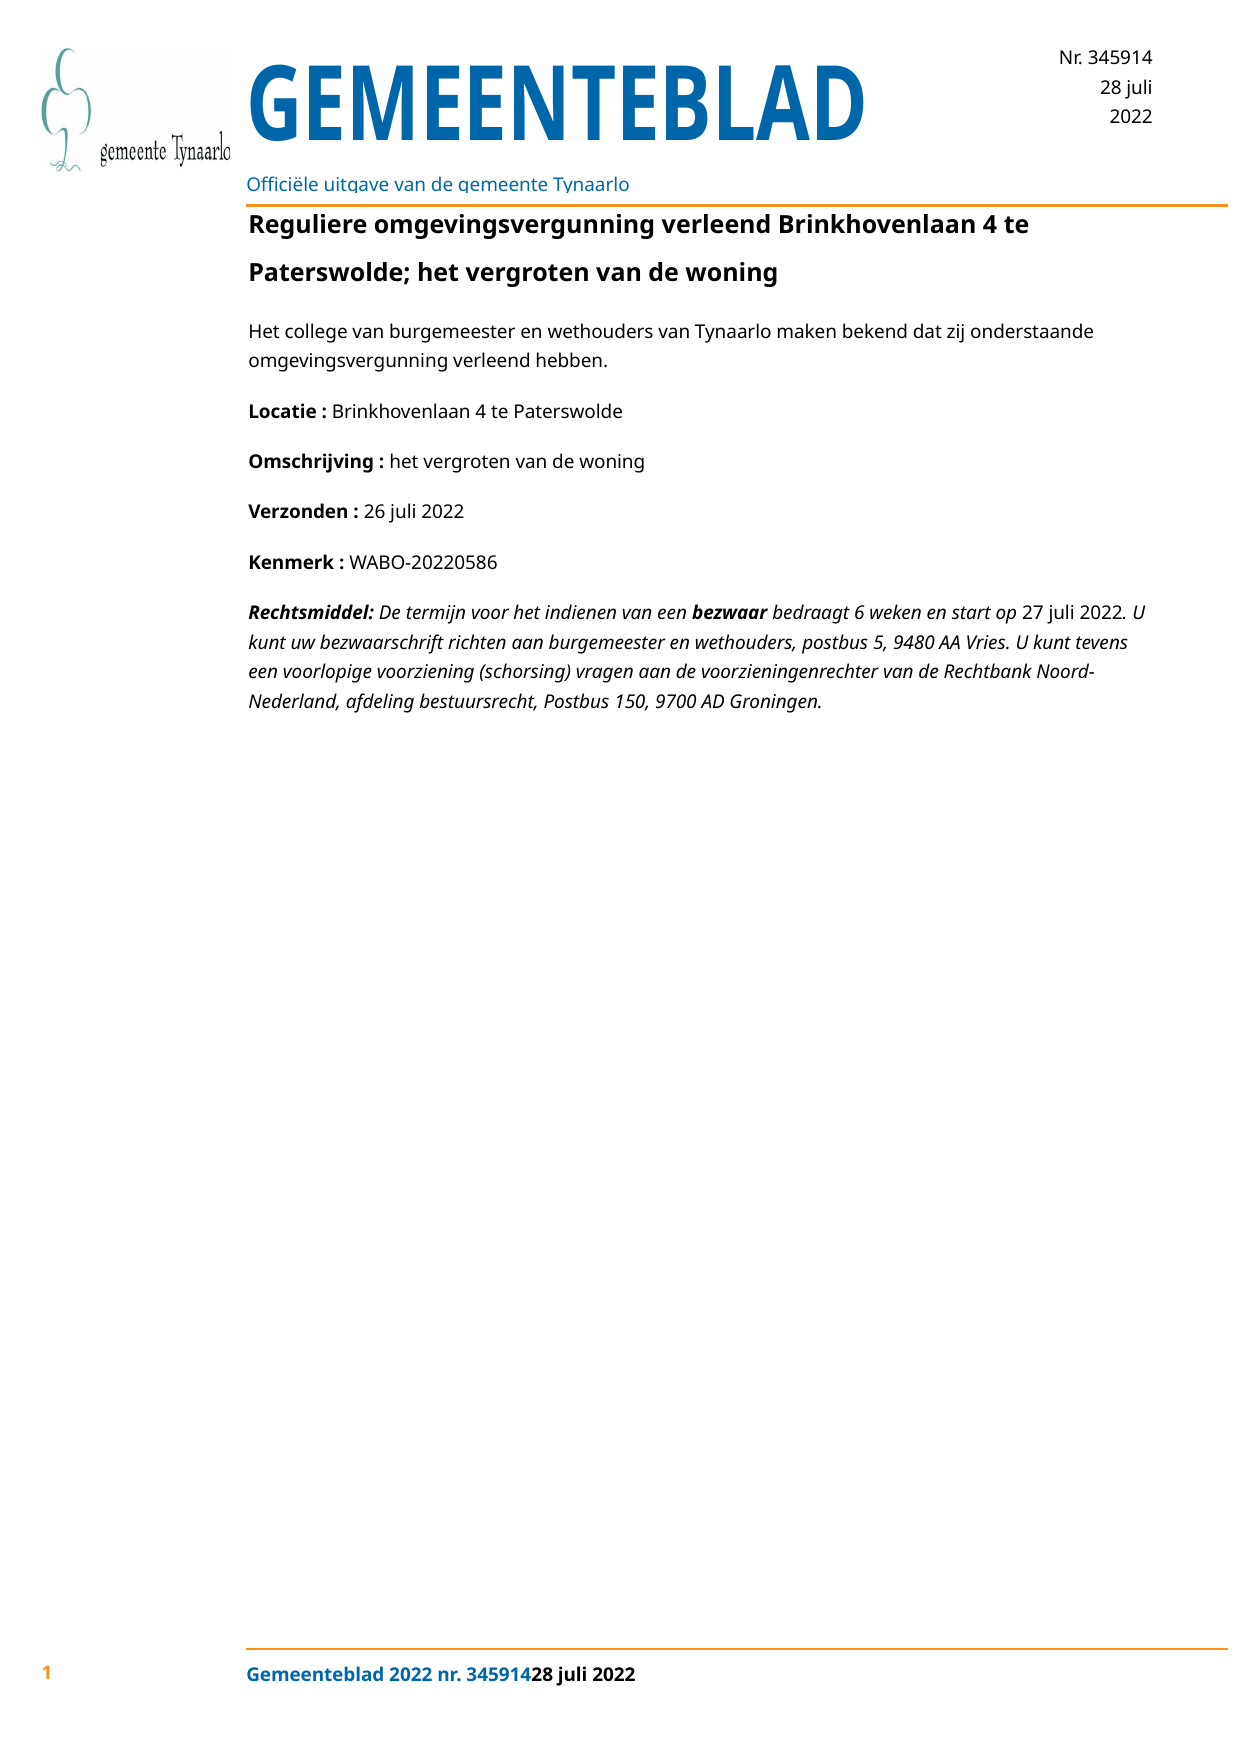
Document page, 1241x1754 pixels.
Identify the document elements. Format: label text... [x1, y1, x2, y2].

text Omschrijving : het vergroten van de woning [248, 448, 1152, 474]
text Kenmerk : WABO-20220586 [248, 549, 1152, 575]
text Rechtsmiddel: De termijn voor het indienen van een bezwaar bedraagt 6 weken en start op 27 juli 2022. U kunt uw bezwaarschrift richten aan burgemeester en wethouders, postbus 5, 9480 AA Vries. U kunt tevens een voorlopige voorziening (schorsing) vragen aan de voorzieningenrechter van de Rechtbank Noord-Nederland, afdeling bestuursrecht, Postbus 150, 9700 AD Groningen. [248, 599, 1152, 714]
text Het college van burgemeester en wethouders van Tynaarlo maken bekend dat zij onderstaande omgevingsvergunning verleend hebben. [248, 318, 1152, 373]
picture [41, 47, 231, 172]
text Reguliere omgevingsvergunning verleend Brinkhovenlaan 4 te Paterswolde; het vergroten van de woning [248, 207, 1152, 288]
text Locatie : Brinkhovenlaan 4 te Paterswolde [248, 398, 1152, 424]
text Verzonden : 26 juli 2022 [248, 499, 1152, 524]
